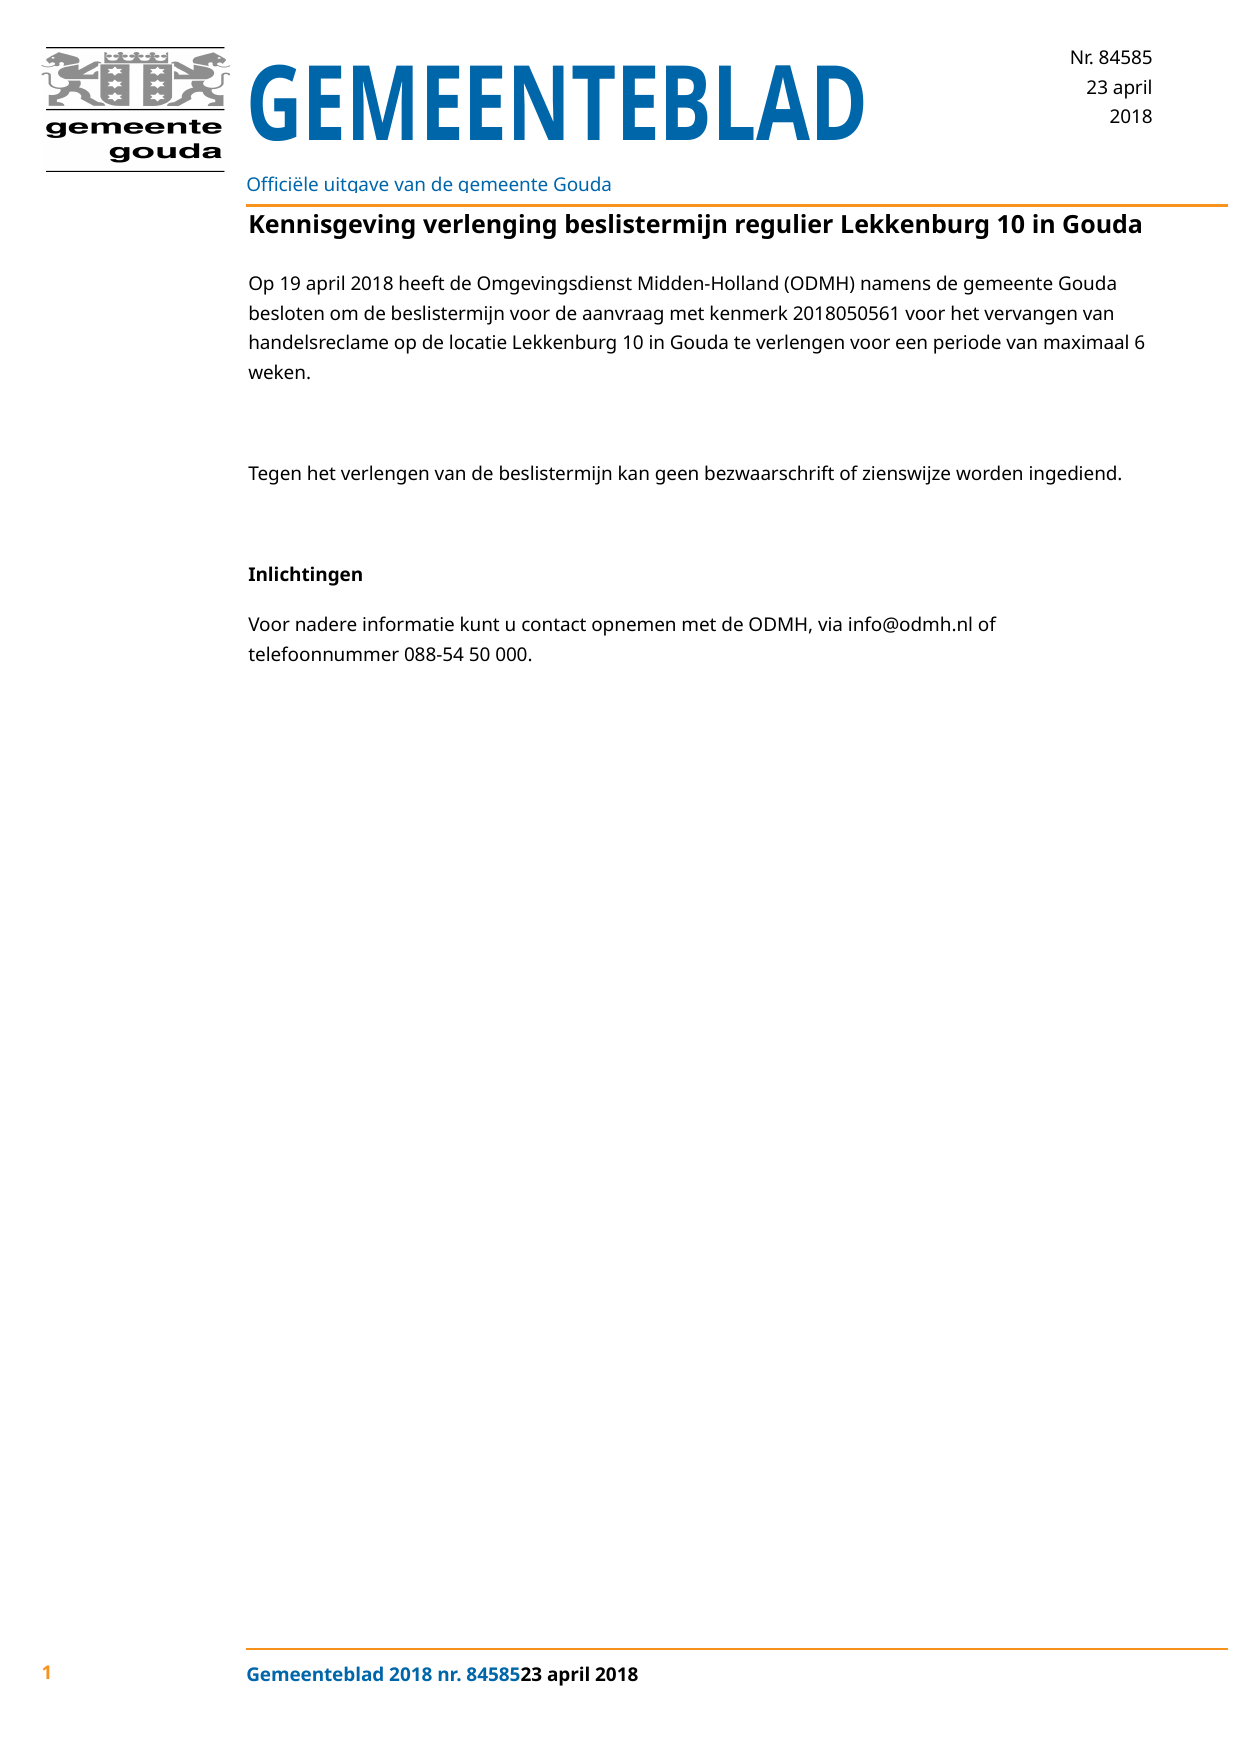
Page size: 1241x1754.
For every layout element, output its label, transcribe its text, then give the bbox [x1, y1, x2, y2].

text Inlichtingen [248, 561, 1152, 586]
picture [41, 47, 231, 172]
text Op 19 april 2018 heeft de Omgevingsdienst Midden-Holland (ODMH) namens de gemeente Gouda besloten om de beslistermijn voor de aanvraag met kenmerk 2018050561 voor het vervangen van handelsreclame op de locatie Lekkenburg 10 in Gouda te verlengen voor een periode van maximaal 6 weken. [248, 270, 1152, 385]
text Tegen het verlengen van de beslistermijn kan geen bezwaarschrift of zienswijze worden ingediend. [248, 460, 1152, 486]
text Kennisgeving verlenging beslistermijn regulier Lekkenburg 10 in Gouda [248, 207, 1152, 241]
text Voor nadere informatie kunt u contact opnemen met de ODMH, via info@odmh.nl of telefoonnummer 088-54 50 000. [248, 611, 1152, 666]
